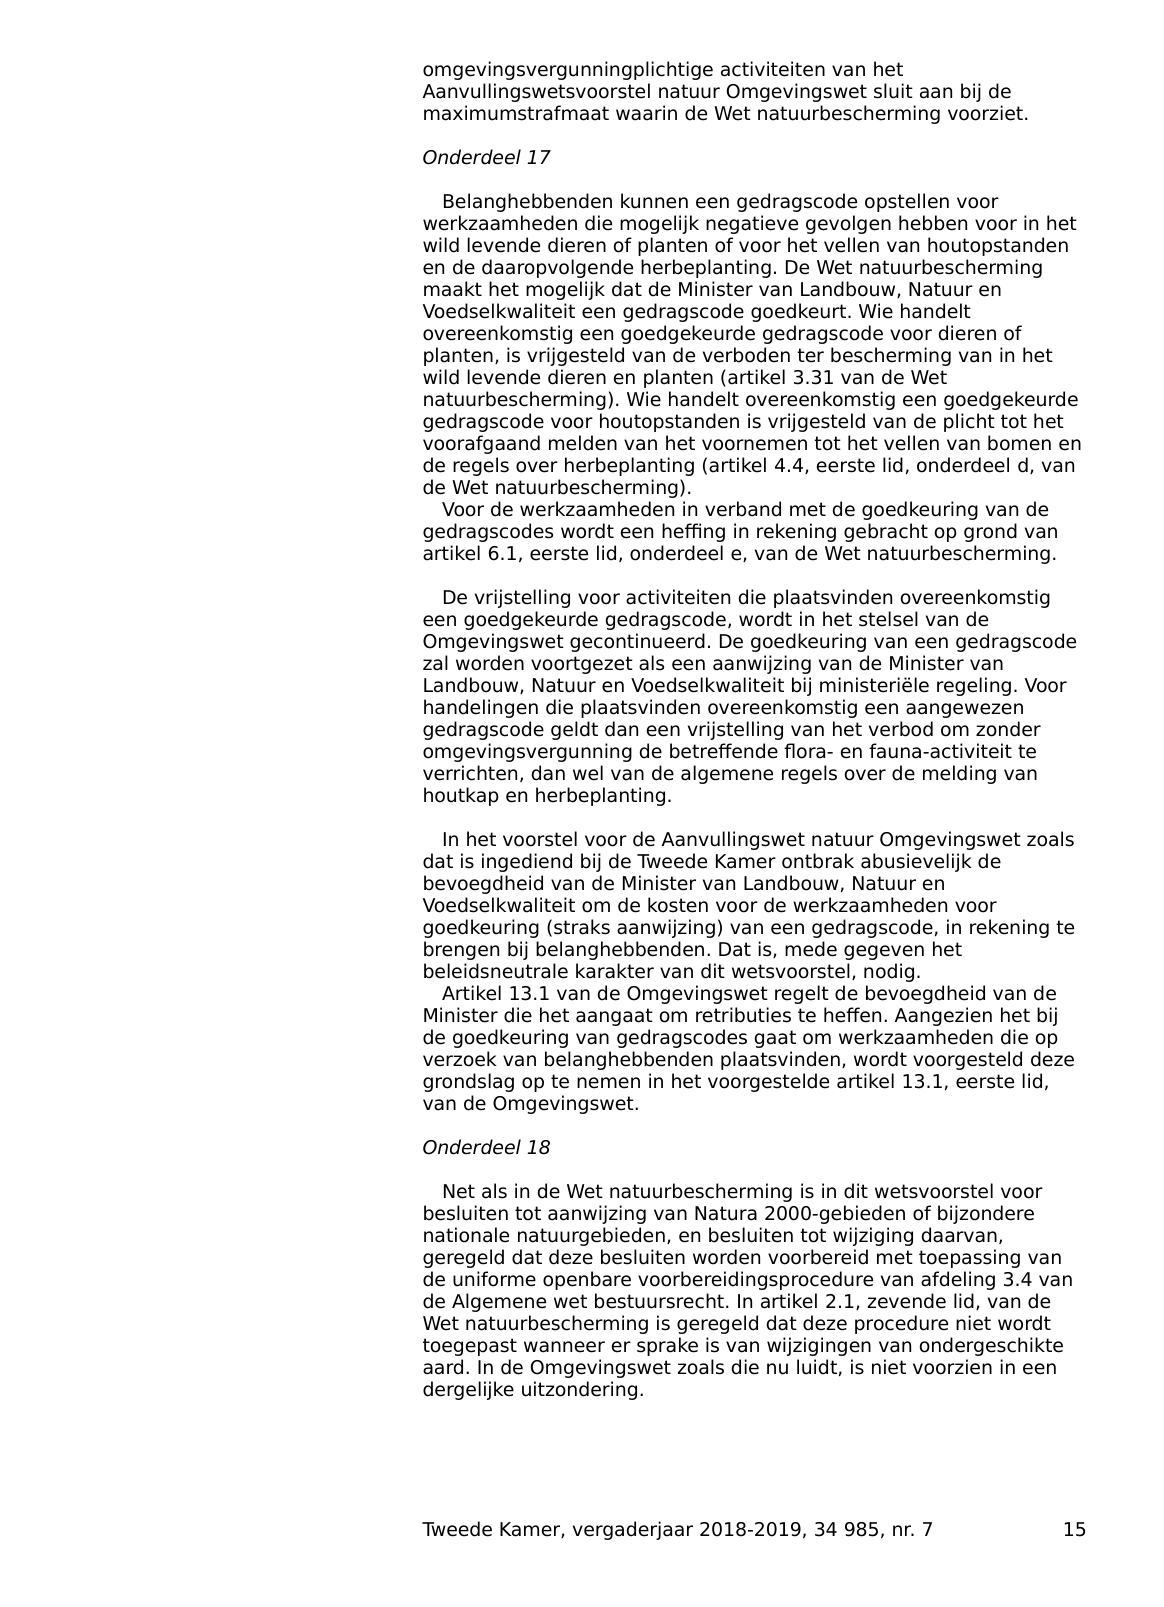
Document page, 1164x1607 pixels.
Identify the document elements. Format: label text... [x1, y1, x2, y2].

subtitle Onderdeel 17 [422, 147, 1087, 169]
text In het voorstel voor de Aanvullingswet natuur Omgevingswet zoals dat is ingediend bij de Tweede Kamer ontbrak abusievelijk de bevoegdheid van de Minister van Landbouw, Natuur en Voedselkwaliteit om de kosten voor de werkzaamheden voor goedkeuring (straks aanwijzing) van een gedragscode, in rekening te brengen bij belanghebbenden. Dat is, mede gegeven het beleidsneutrale karakter van dit wetsvoorstel, nodig. [422, 829, 1087, 983]
text Voor de werkzaamheden in verband met de goedkeuring van de gedragscodes wordt een heffing in rekening gebracht op grond van artikel 6.1, eerste lid, onderdeel e, van de Wet natuurbescherming. [422, 499, 1087, 565]
subtitle Onderdeel 18 [422, 1137, 1087, 1159]
text Artikel 13.1 van de Omgevingswet regelt de bevoegdheid van de Minister die het aangaat om retributies te heffen. Aangezien het bij de goedkeuring van gedragscodes gaat om werkzaamheden die op verzoek van belanghebbenden plaatsvinden, wordt voorgesteld deze grondslag op te nemen in het voorgestelde artikel 13.1, eerste lid, van de Omgevingswet. [422, 983, 1087, 1115]
text omgevingsvergunningplichtige activiteiten van het Aanvullingswetsvoorstel natuur Omgevingswet sluit aan bij de maximumstrafmaat waarin de Wet natuurbescherming voorziet. [422, 59, 1087, 125]
text De vrijstelling voor activiteiten die plaatsvinden overeenkomstig een goedgekeurde gedragscode, wordt in het stelsel van de Omgevingswet gecontinueerd. De goedkeuring van een gedragscode zal worden voortgezet als een aanwijzing van de Minister van Landbouw, Natuur en Voedselkwaliteit bij ministeriële regeling. Voor handelingen die plaatsvinden overeenkomstig een aangewezen gedragscode geldt dan een vrijstelling van het verbod om zonder omgevingsvergunning de betreffende flora- en fauna-activiteit te verrichten, dan wel van de algemene regels over de melding van houtkap en herbeplanting. [422, 587, 1087, 807]
text Net als in de Wet natuurbescherming is in dit wetsvoorstel voor besluiten tot aanwijzing van Natura 2000-gebieden of bijzondere nationale natuurgebieden, en besluiten tot wijziging daarvan, geregeld dat deze besluiten worden voorbereid met toepassing van de uniforme openbare voorbereidingsprocedure van afdeling 3.4 van de Algemene wet bestuursrecht. In artikel 2.1, zevende lid, van de Wet natuurbescherming is geregeld dat deze procedure niet wordt toegepast wanneer er sprake is van wijzigingen van ondergeschikte aard. In de Omgevingswet zoals die nu luidt, is niet voorzien in een dergelijke uitzondering. [422, 1181, 1087, 1401]
text Belanghebbenden kunnen een gedragscode opstellen voor werkzaamheden die mogelijk negatieve gevolgen hebben voor in het wild levende dieren of planten of voor het vellen van houtopstanden en de daaropvolgende herbeplanting. De Wet natuurbescherming maakt het mogelijk dat de Minister van Landbouw, Natuur en Voedselkwaliteit een gedragscode goedkeurt. Wie handelt overeenkomstig een goedgekeurde gedragscode voor dieren of planten, is vrijgesteld van de verboden ter bescherming van in het wild levende dieren en planten (artikel 3.31 van de Wet natuurbescherming). Wie handelt overeenkomstig een goedgekeurde gedragscode voor houtopstanden is vrijgesteld van de plicht tot het voorafgaand melden van het voornemen tot het vellen van bomen en de regels over herbeplanting (artikel 4.4, eerste lid, onderdeel d, van de Wet natuurbescherming). [422, 191, 1087, 499]
